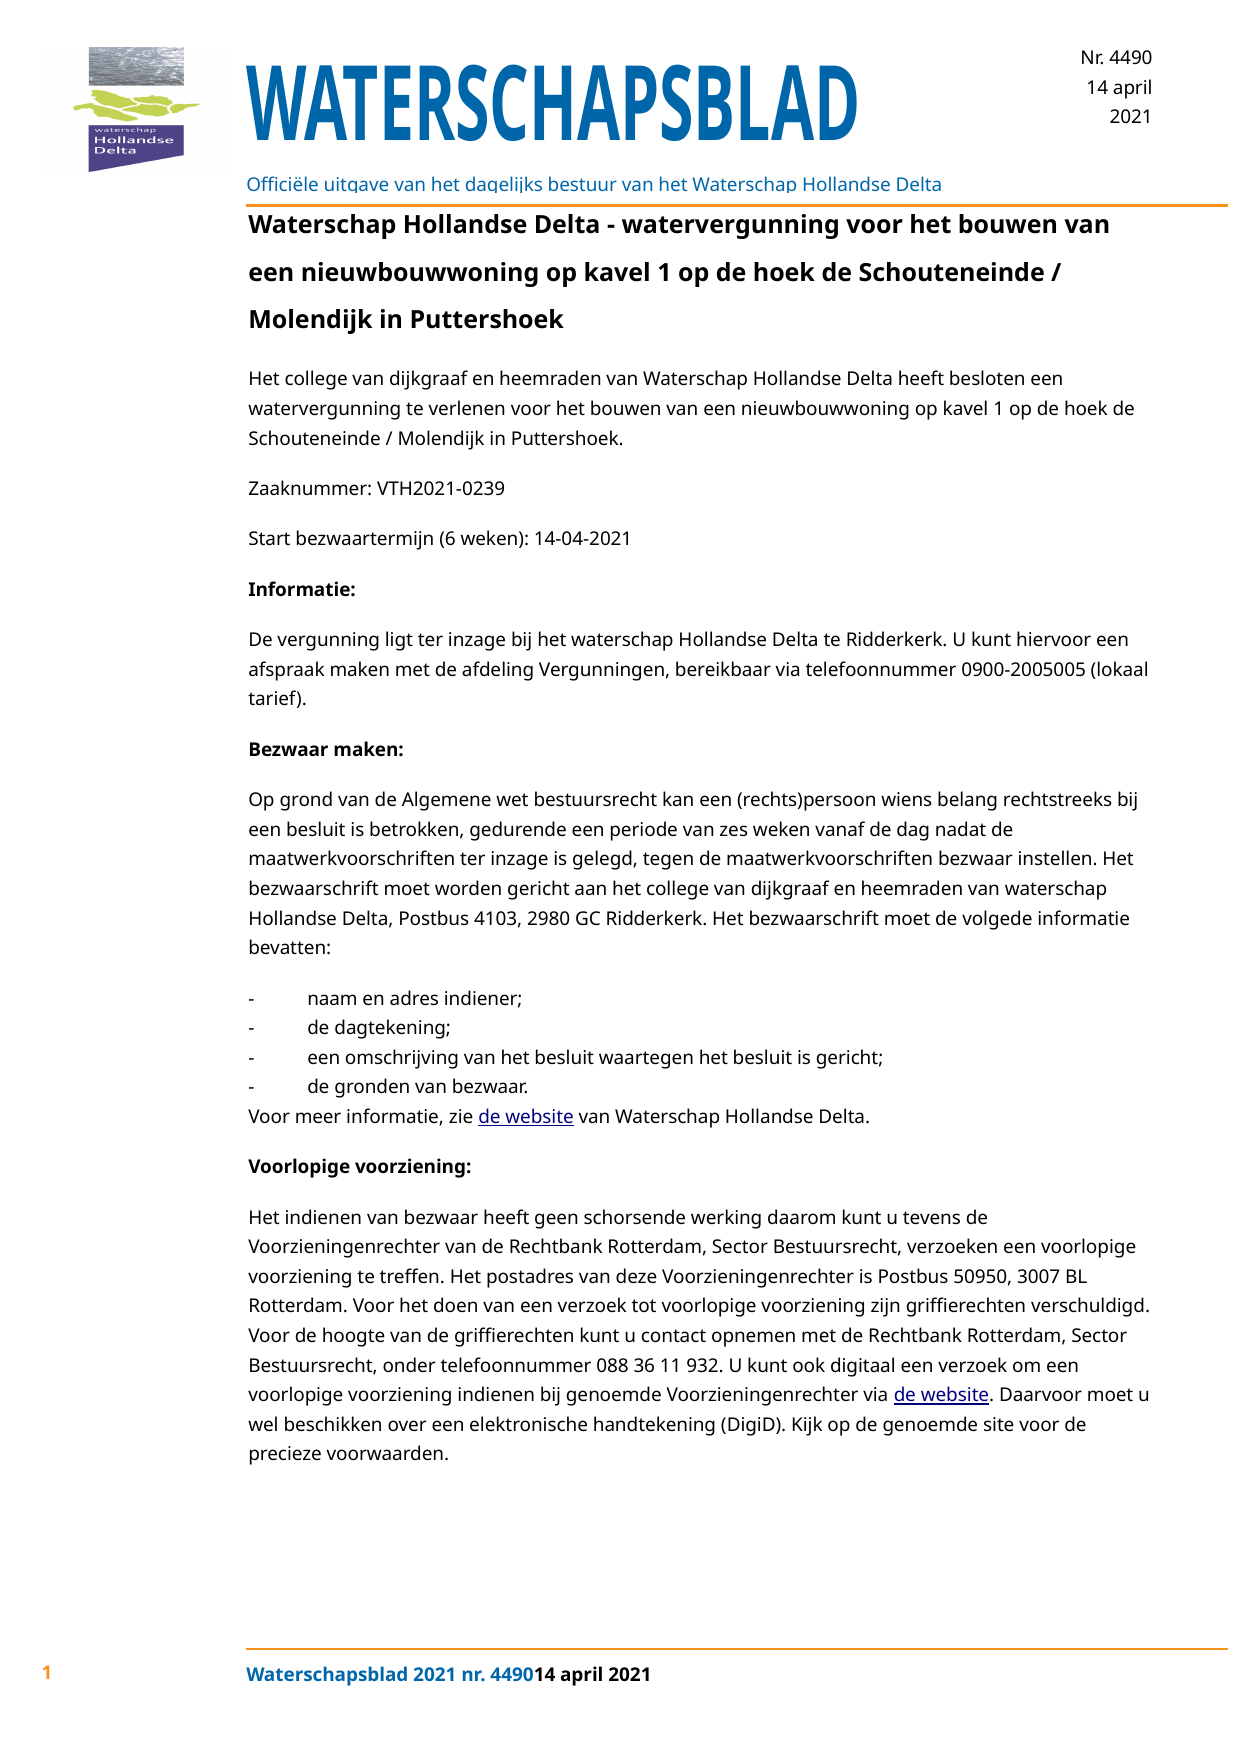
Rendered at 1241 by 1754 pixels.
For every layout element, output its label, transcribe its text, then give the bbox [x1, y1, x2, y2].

text Start bezwaartermijn (6 weken): 14-04-2021 [248, 526, 1152, 551]
text Voorlopige voorziening: [248, 1153, 1152, 1179]
text Het college van dijkgraaf en heemraden van Waterschap Hollandse Delta heeft besloten een watervergunning te verlenen voor het bouwen van een nieuwbouwwoning op kavel 1 op de hoek de Schouteneinde / Molendijk in Puttershoek. [248, 366, 1152, 450]
text Bezwaar maken: [248, 736, 1152, 762]
text Informatie: [248, 576, 1152, 602]
list een omschrijving van het besluit waartegen het besluit is gericht; [248, 1044, 1152, 1069]
text Op grond van de Algemene wet bestuursrecht kan een (rechts)persoon wiens belang rechtstreeks bij een besluit is betrokken, gedurende een periode van zes weken vanaf de dag nadat de maatwerkvoorschriften ter inzage is gelegd, tegen de maatwerkvoorschriften bezwaar instellen. Het bezwaarschrift moet worden gericht aan het college van dijkgraaf en heemraden van waterschap Hollandse Delta, Postbus 4103, 2980 GC Ridderkerk. Het bezwaarschrift moet de volgede informatie bevatten: [248, 786, 1152, 960]
text Zaaknummer: VTH2021-0239 [248, 475, 1152, 501]
list de gronden van bezwaar. [248, 1073, 1152, 1099]
text Het indienen van bezwaar heeft geen schorsende werking daarom kunt u tevens de Voorzieningenrechter van de Rechtbank Rotterdam, Sector Bestuursrecht, verzoeken een voorlopige voorziening te treffen. Het postadres van deze Voorzieningenrechter is Postbus 50950, 3007 BL Rotterdam. Voor het doen van een verzoek tot voorlopige voorziening zijn griffierechten verschuldigd. Voor de hoogte van de griffierechten kunt u contact opnemen met de Rechtbank Rotterdam, Sector Bestuursrecht, onder telefoonnummer 088 36 11 932. U kunt ook digitaal een verzoek om een voorlopige voorziening indienen bij genoemde Voorzieningenrechter via de website. Daarvoor moet u wel beschikken over een elektronische handtekening (DigiD). Kijk op de genoemde site voor de precieze voorwaarden. [248, 1204, 1152, 1466]
list naam en adres indiener; [248, 985, 1152, 1010]
text Voor meer informatie, zie de website van Waterschap Hollandse Delta. [248, 1103, 1152, 1129]
picture [41, 47, 231, 172]
text De vergunning ligt ter inzage bij het waterschap Hollandse Delta te Ridderkerk. U kunt hiervoor een afspraak maken met de afdeling Vergunningen, bereikbaar via telefoonnummer 0900-2005005 (lokaal tarief). [248, 626, 1152, 711]
text Waterschap Hollandse Delta - watervergunning voor het bouwen van een nieuwbouwwoning op kavel 1 op de hoek de Schouteneinde / Molendijk in Puttershoek [248, 207, 1152, 336]
list de dagtekening; [248, 1014, 1152, 1040]
